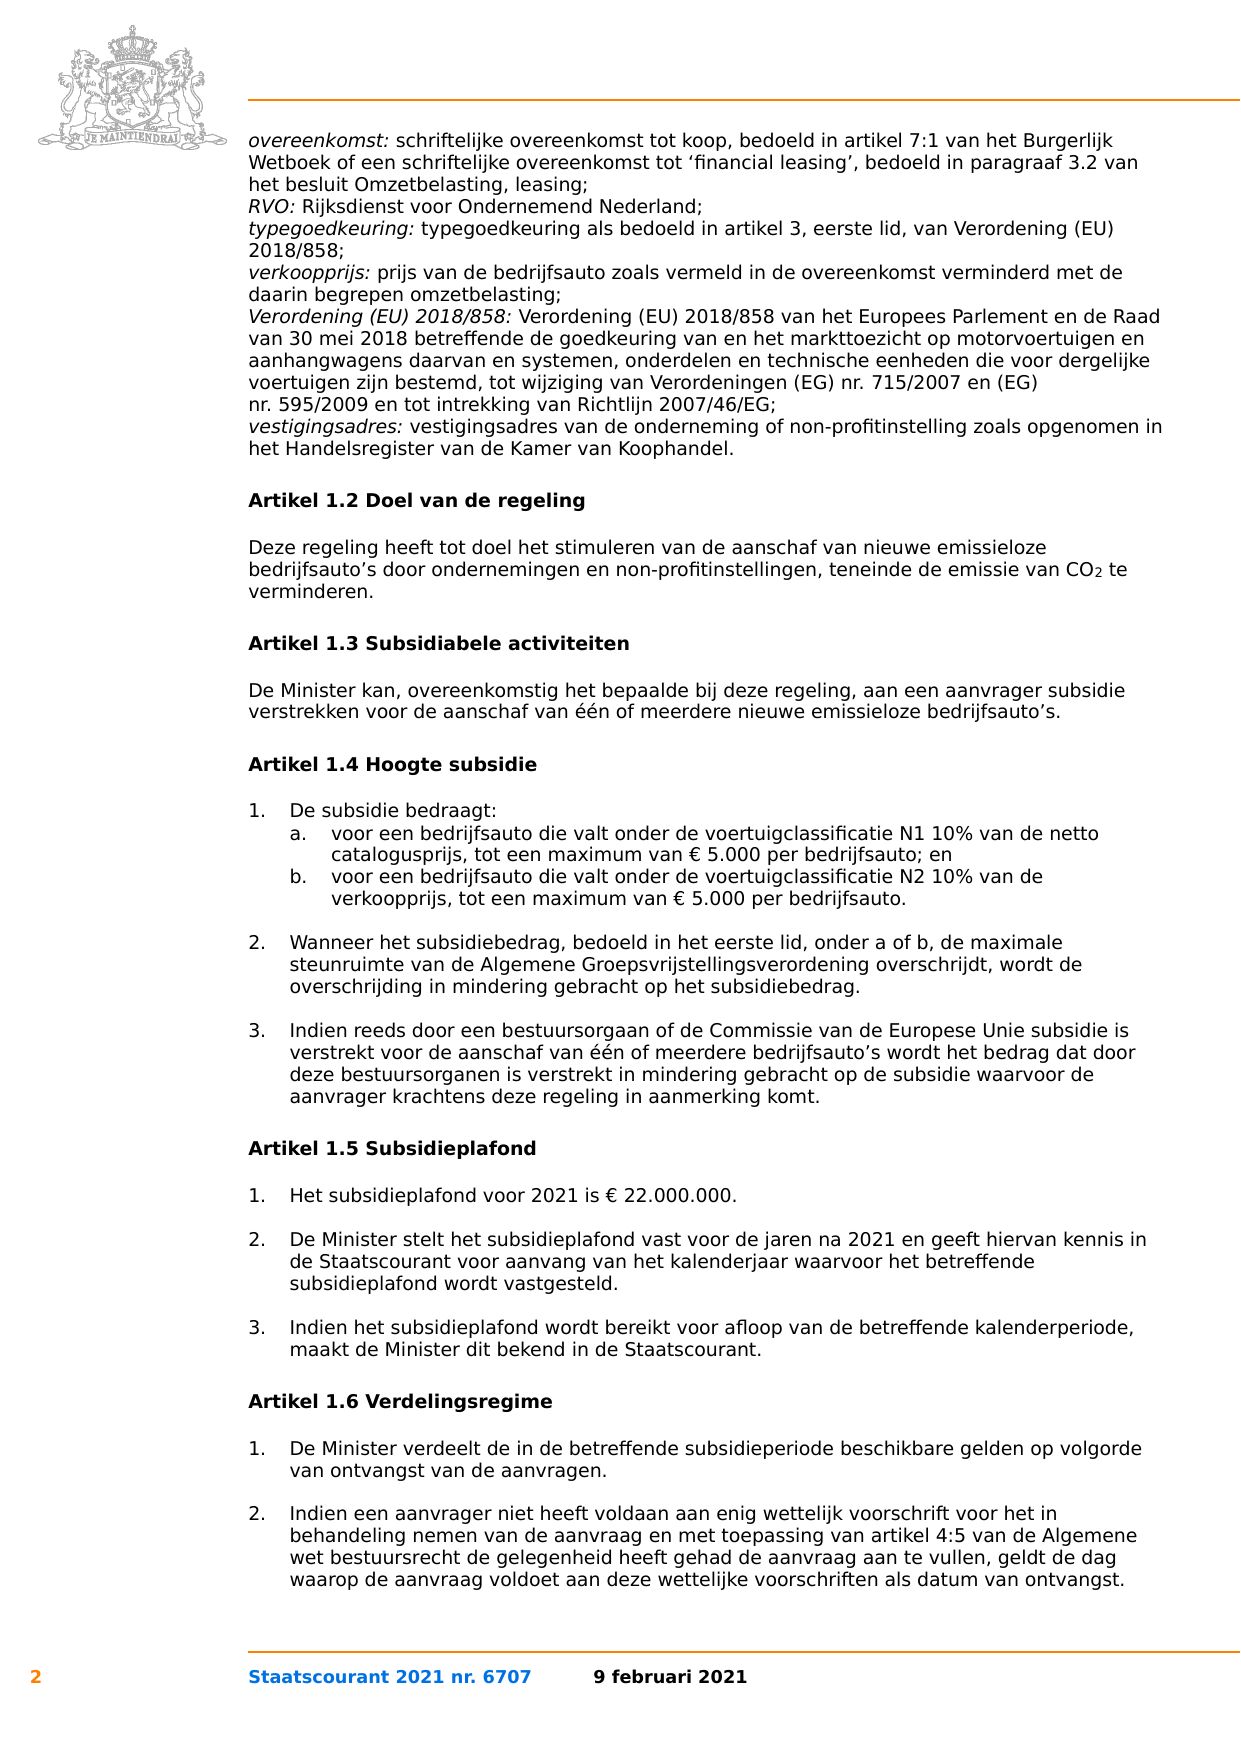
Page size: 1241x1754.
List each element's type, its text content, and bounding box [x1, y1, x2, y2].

text 3. Indien het subsidieplafond wordt bereikt voor afloop van de betreffende kalenderperiode, maakt de Minister dit bekend in de Staatscourant. [248, 1317, 1163, 1361]
text 2. De Minister stelt het subsidieplafond vast voor de jaren na 2021 en geeft hiervan kennis in de Staatscourant voor aanvang van het kalenderjaar waarvoor het betreffende subsidieplafond wordt vastgesteld. [248, 1229, 1163, 1295]
text a. voor een bedrijfsauto die valt onder de voertuigclassificatie N1 10% van de netto catalogusprijs, tot een maximum van € 5.000 per bedrijfsauto; en [289, 822, 1163, 866]
text b. voor een bedrijfsauto die valt onder de voertuigclassificatie N2 10% van de verkoopprijs, tot een maximum van € 5.000 per bedrijfsauto. [289, 866, 1163, 910]
text 2. Indien een aanvrager niet heeft voldaan aan enig wettelijk voorschrift voor het in behandeling nemen van de aanvraag en met toepassing van artikel 4:5 van de Algemene wet bestuursrecht de gelegenheid heeft gehad de aanvraag aan te vullen, geldt de dag waarop de aanvraag voldoet aan deze wettelijke voorschriften als datum van ontvangst. [248, 1503, 1163, 1591]
subtitle Artikel 1.4 Hoogte subsidie [248, 753, 1163, 775]
text typegoedkeuring: typegoedkeuring als bedoeld in artikel 3, eerste lid, van Verordening (EU) 2018/858; [248, 218, 1163, 262]
subtitle Artikel 1.5 Subsidieplafond [248, 1138, 1163, 1160]
subtitle Artikel 1.3 Subsidiabele activiteiten [248, 632, 1163, 654]
text verkoopprijs: prijs van de bedrijfsauto zoals vermeld in de overeenkomst verminderd met de daarin begrepen omzetbelasting; [248, 262, 1163, 306]
text 3. Indien reeds door een bestuursorgaan of de Commissie van de Europese Unie subsidie is verstrekt voor de aanschaf van één of meerdere bedrijfsauto’s wordt het bedrag dat door deze bestuursorganen is verstrekt in mindering gebracht op de subsidie waarvoor de aanvrager krachtens deze regeling in aanmerking komt. [248, 1020, 1163, 1108]
text Deze regeling heeft tot doel het stimuleren van de aanschaf van nieuwe emissieloze bedrijfsauto’s door ondernemingen en non-profitinstellingen, teneinde de emissie van CO2 te verminderen. [248, 537, 1163, 602]
subtitle Artikel 1.2 Doel van de regeling [248, 489, 1163, 512]
text 1. De subsidie bedraagt: [248, 800, 1163, 822]
picture [38, 25, 227, 150]
text Verordening (EU) 2018/858: Verordening (EU) 2018/858 van het Europees Parlement en de Raad van 30 mei 2018 betreffende de goedkeuring van en het markttoezicht op motorvoertuigen en aanhangwagens daarvan en systemen, onderdelen en technische eenheden die voor dergelijke voertuigen zijn bestemd, tot wijziging van Verordeningen (EG) nr. 715/2007 en (EG) nr. 595/2009 en tot intrekking van Richtlijn 2007/46/EG; [248, 306, 1163, 416]
text vestigingsadres: vestigingsadres van de onderneming of non-profitinstelling zoals opgenomen in het Handelsregister van de Kamer van Koophandel. [248, 416, 1163, 459]
subtitle Artikel 1.6 Verdelingsregime [248, 1391, 1163, 1412]
text De Minister kan, overeenkomstig het bepaalde bij deze regeling, aan een aanvrager subsidie verstrekken voor de aanschaf van één of meerdere nieuwe emissieloze bedrijfsauto’s. [248, 679, 1163, 723]
text 2. Wanneer het subsidiebedrag, bedoeld in het eerste lid, onder a of b, de maximale steunruimte van de Algemene Groepsvrijstellingsverordening overschrijdt, wordt de overschrijding in mindering gebracht op het subsidiebedrag. [248, 932, 1163, 998]
text 1. Het subsidieplafond voor 2021 is € 22.000.000. [248, 1185, 1163, 1207]
text overeenkomst: schriftelijke overeenkomst tot koop, bedoeld in artikel 7:1 van het Burgerlijk Wetboek of een schriftelijke overeenkomst tot ‘financial leasing’, bedoeld in paragraaf 3.2 van het besluit Omzetbelasting, leasing; [248, 130, 1163, 196]
text RVO: Rijksdienst voor Ondernemend Nederland; [248, 196, 1163, 218]
text 1. De Minister verdeelt de in de betreffende subsidieperiode beschikbare gelden op volgorde van ontvangst van de aanvragen. [248, 1437, 1163, 1481]
